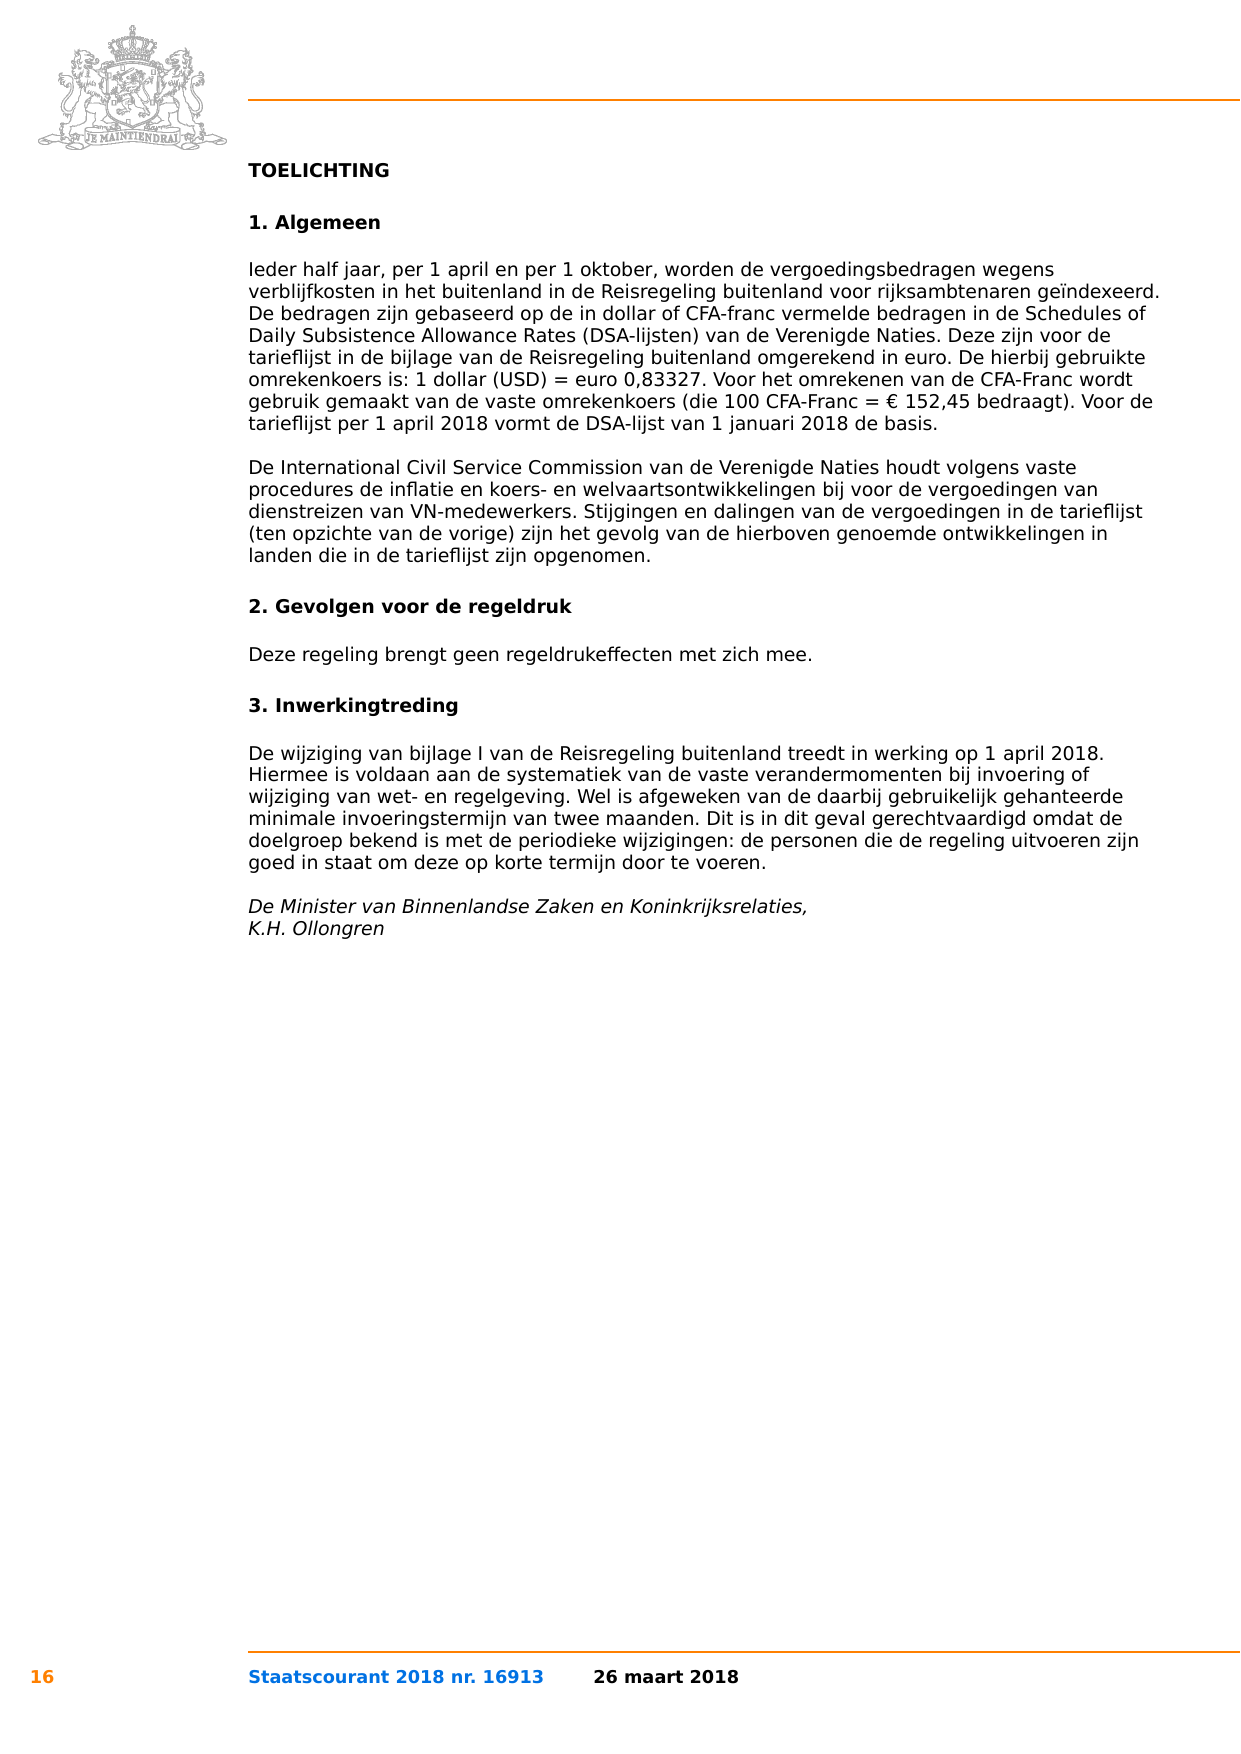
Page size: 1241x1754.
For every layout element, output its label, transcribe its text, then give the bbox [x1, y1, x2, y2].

text De International Civil Service Commission van de Verenigde Naties houdt volgens vaste procedures de inflatie en koers- en welvaartsontwikkelingen bij voor de vergoedingen van dienstreizen van VN-medewerkers. Stijgingen en dalingen van de vergoedingen in de tarieflijst (ten opzichte van de vorige) zijn het gevolg van de hierboven genoemde ontwikkelingen in landen die in de tarieflijst zijn opgenomen. [248, 457, 1163, 566]
subtitle 3. Inwerkingtreding [248, 695, 1163, 717]
subtitle 2. Gevolgen voor de regeldruk [248, 596, 1163, 618]
text De Minister van Binnenlandse Zaken en Koninkrijksrelaties, K.H. Ollongren [248, 896, 1163, 940]
subtitle TOELICHTING [248, 160, 1163, 182]
text Deze regeling brengt geen regeldrukeffecten met zich mee. [248, 643, 1163, 665]
subtitle 1. Algemeen [248, 212, 1163, 234]
picture [38, 25, 227, 150]
text De wijziging van bijlage I van de Reisregeling buitenland treedt in werking op 1 april 2018. Hiermee is voldaan aan de systematiek van de vaste verandermomenten bij invoering of wijziging van wet- en regelgeving. Wel is afgeweken van de daarbij gebruikelijk gehanteerde minimale invoeringstermijn van twee maanden. Dit is in dit geval gerechtvaardigd omdat de doelgroep bekend is met de periodieke wijzigingen: de personen die de regeling uitvoeren zijn goed in staat om deze op korte termijn door te voeren. [248, 742, 1163, 874]
text Ieder half jaar, per 1 april en per 1 oktober, worden de vergoedingsbedragen wegens verblijfkosten in het buitenland in de Reisregeling buitenland voor rijksambtenaren geïndexeerd. De bedragen zijn gebaseerd op de in dollar of CFA-franc vermelde bedragen in de Schedules of Daily Subsistence Allowance Rates (DSA-lijsten) van de Verenigde Naties. Deze zijn voor de tarieflijst in de bijlage van de Reisregeling buitenland omgerekend in euro. De hierbij gebruikte omrekenkoers is: 1 dollar (USD) = euro 0,83327. Voor het omrekenen van de CFA-Franc wordt gebruik gemaakt van de vaste omrekenkoers (die 100 CFA-Franc = € 152,45 bedraagt). Voor de tarieflijst per 1 april 2018 vormt de DSA-lijst van 1 januari 2018 de basis. [248, 259, 1163, 435]
